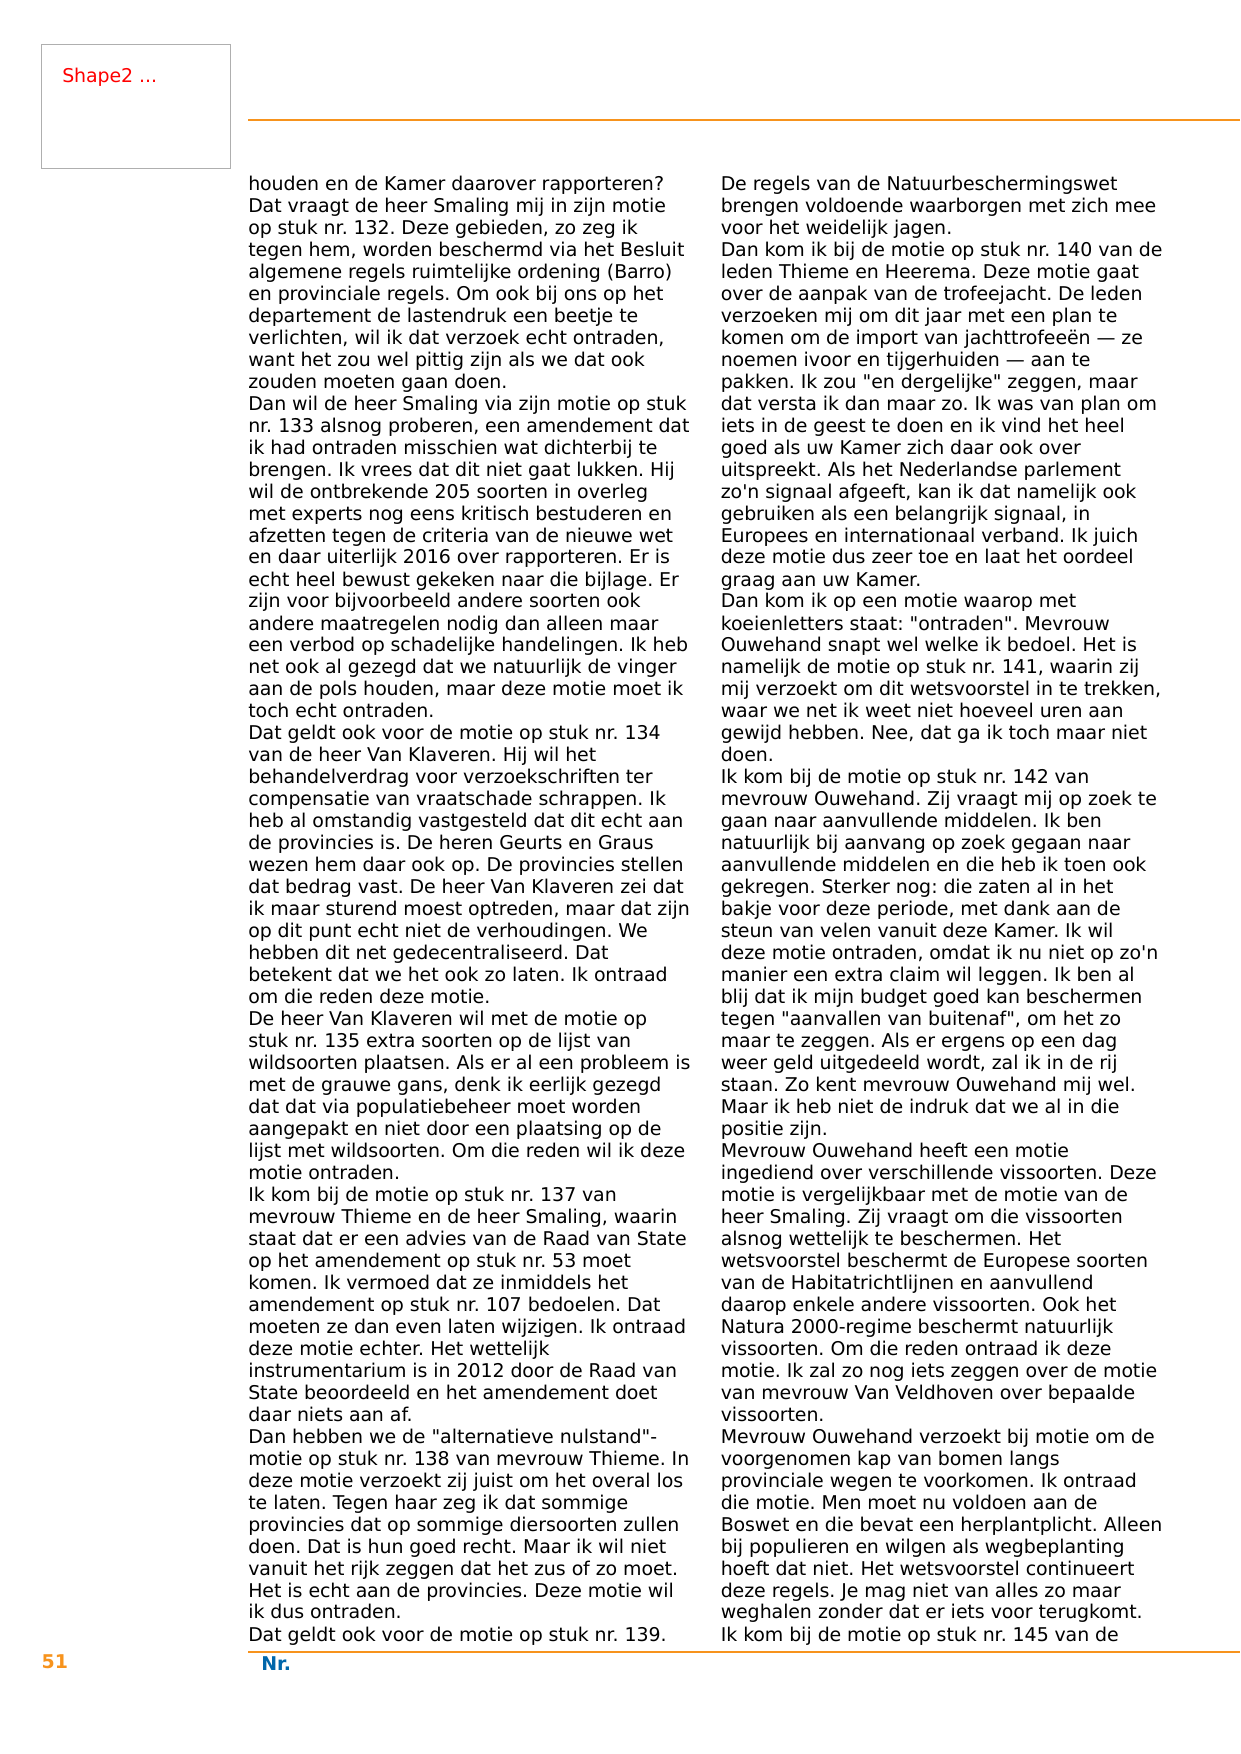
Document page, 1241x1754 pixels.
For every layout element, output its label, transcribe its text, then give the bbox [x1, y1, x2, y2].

text houden en de Kamer daarover rapporteren? Dat vraagt de heer Smaling mij in zijn motie op stuk nr. 132. Deze gebieden, zo zeg ik tegen hem, worden beschermd via het Besluit algemene regels ruimtelijke ordening (Barro) en provinciale regels. Om ook bij ons op het departement de lastendruk een beetje te verlichten, wil ik dat verzoek echt ontraden, want het zou wel pittig zijn als we dat ook zouden moeten gaan doen. [248, 173, 691, 393]
text Ik kom bij de motie op stuk nr. 145 van de [721, 1623, 1163, 1645]
text Mevrouw Ouwehand heeft een motie ingediend over verschillende vissoorten. Deze motie is vergelijkbaar met de motie van de heer Smaling. Zij vraagt om die vissoorten alsnog wettelijk te beschermen. Het wetsvoorstel beschermt de Europese soorten van de Habitatrichtlijnen en aanvullend daarop enkele andere vissoorten. Ook het Natura 2000-regime beschermt natuurlijk vissoorten. Om die reden ontraad ik deze motie. Ik zal zo nog iets zeggen over de motie van mevrouw Van Veldhoven over bepaalde vissoorten. [721, 1140, 1163, 1426]
text Dat geldt ook voor de motie op stuk nr. 134 van de heer Van Klaveren. Hij wil het behandelverdrag voor verzoekschriften ter compensatie van vraatschade schrappen. Ik heb al omstandig vastgesteld dat dit echt aan de provincies is. De heren Geurts en Graus wezen hem daar ook op. De provincies stellen dat bedrag vast. De heer Van Klaveren zei dat ik maar sturend moest optreden, maar dat zijn op dit punt echt niet de verhoudingen. We hebben dit net gedecentraliseerd. Dat betekent dat we het ook zo laten. Ik ontraad om die reden deze motie. [248, 722, 691, 1008]
text Dan kom ik bij de motie op stuk nr. 140 van de leden Thieme en Heerema. Deze motie gaat over de aanpak van de trofeejacht. De leden verzoeken mij om dit jaar met een plan te komen om de import van jachttrofeeën — ze noemen ivoor en tijgerhuiden — aan te pakken. Ik zou "en dergelijke" zeggen, maar dat versta ik dan maar zo. Ik was van plan om iets in de geest te doen en ik vind het heel goed als uw Kamer zich daar ook over uitspreekt. Als het Nederlandse parlement zo'n signaal afgeeft, kan ik dat namelijk ook gebruiken als een belangrijk signaal, in Europees en internationaal verband. Ik juich deze motie dus zeer toe en laat het oordeel graag aan uw Kamer. [721, 239, 1163, 590]
text Ik kom bij de motie op stuk nr. 142 van mevrouw Ouwehand. Zij vraagt mij op zoek te gaan naar aanvullende middelen. Ik ben natuurlijk bij aanvang op zoek gegaan naar aanvullende middelen en die heb ik toen ook gekregen. Sterker nog: die zaten al in het bakje voor deze periode, met dank aan de steun van velen vanuit deze Kamer. Ik wil deze motie ontraden, omdat ik nu niet op zo'n manier een extra claim wil leggen. Ik ben al blij dat ik mijn budget goed kan beschermen tegen "aanvallen van buitenaf", om het zo maar te zeggen. Als er ergens op een dag weer geld uitgedeeld wordt, zal ik in de rij staan. Zo kent mevrouw Ouwehand mij wel. Maar ik heb niet de indruk dat we al in die positie zijn. [721, 766, 1163, 1140]
text Dat geldt ook voor de motie op stuk nr. 139. [248, 1623, 691, 1645]
text De heer Van Klaveren wil met de motie op stuk nr. 135 extra soorten op de lijst van wildsoorten plaatsen. Als er al een probleem is met de grauwe gans, denk ik eerlijk gezegd dat dat via populatiebeheer moet worden aangepakt en niet door een plaatsing op de lijst met wildsoorten. Om die reden wil ik deze motie ontraden. [248, 1008, 691, 1184]
text Dan kom ik op een motie waarop met koeienletters staat: "ontraden". Mevrouw Ouwehand snapt wel welke ik bedoel. Het is namelijk de motie op stuk nr. 141, waarin zij mij verzoekt om dit wetsvoorstel in te trekken, waar we net ik weet niet hoeveel uren aan gewijd hebben. Nee, dat ga ik toch maar niet doen. [721, 590, 1163, 766]
text Ik kom bij de motie op stuk nr. 137 van mevrouw Thieme en de heer Smaling, waarin staat dat er een advies van de Raad van State op het amendement op stuk nr. 53 moet komen. Ik vermoed dat ze inmiddels het amendement op stuk nr. 107 bedoelen. Dat moeten ze dan even laten wijzigen. Ik ontraad deze motie echter. Het wettelijk instrumentarium is in 2012 door de Raad van State beoordeeld en het amendement doet daar niets aan af. [248, 1184, 691, 1426]
text Dan hebben we de "alternatieve nulstand"-motie op stuk nr. 138 van mevrouw Thieme. In deze motie verzoekt zij juist om het overal los te laten. Tegen haar zeg ik dat sommige provincies dat op sommige diersoorten zullen doen. Dat is hun goed recht. Maar ik wil niet vanuit het rijk zeggen dat het zus of zo moet. Het is echt aan de provincies. Deze motie wil ik dus ontraden. [248, 1426, 691, 1623]
text Mevrouw Ouwehand verzoekt bij motie om de voorgenomen kap van bomen langs provinciale wegen te voorkomen. Ik ontraad die motie. Men moet nu voldoen aan de Boswet en die bevat een herplantplicht. Alleen bij populieren en wilgen als wegbeplanting hoeft dat niet. Het wetsvoorstel continueert deze regels. Je mag niet van alles zo maar weghalen zonder dat er iets voor terugkomt. [721, 1426, 1163, 1623]
text Dan wil de heer Smaling via zijn motie op stuk nr. 133 alsnog proberen, een amendement dat ik had ontraden misschien wat dichterbij te brengen. Ik vrees dat dit niet gaat lukken. Hij wil de ontbrekende 205 soorten in overleg met experts nog eens kritisch bestuderen en afzetten tegen de criteria van de nieuwe wet en daar uiterlijk 2016 over rapporteren. Er is echt heel bewust gekeken naar die bijlage. Er zijn voor bijvoorbeeld andere soorten ook andere maatregelen nodig dan alleen maar een verbod op schadelijke handelingen. Ik heb net ook al gezegd dat we natuurlijk de vinger aan de pols houden, maar deze motie moet ik toch echt ontraden. [248, 393, 691, 722]
text De regels van de Natuurbeschermingswet brengen voldoende waarborgen met zich mee voor het weidelijk jagen. [721, 173, 1163, 239]
